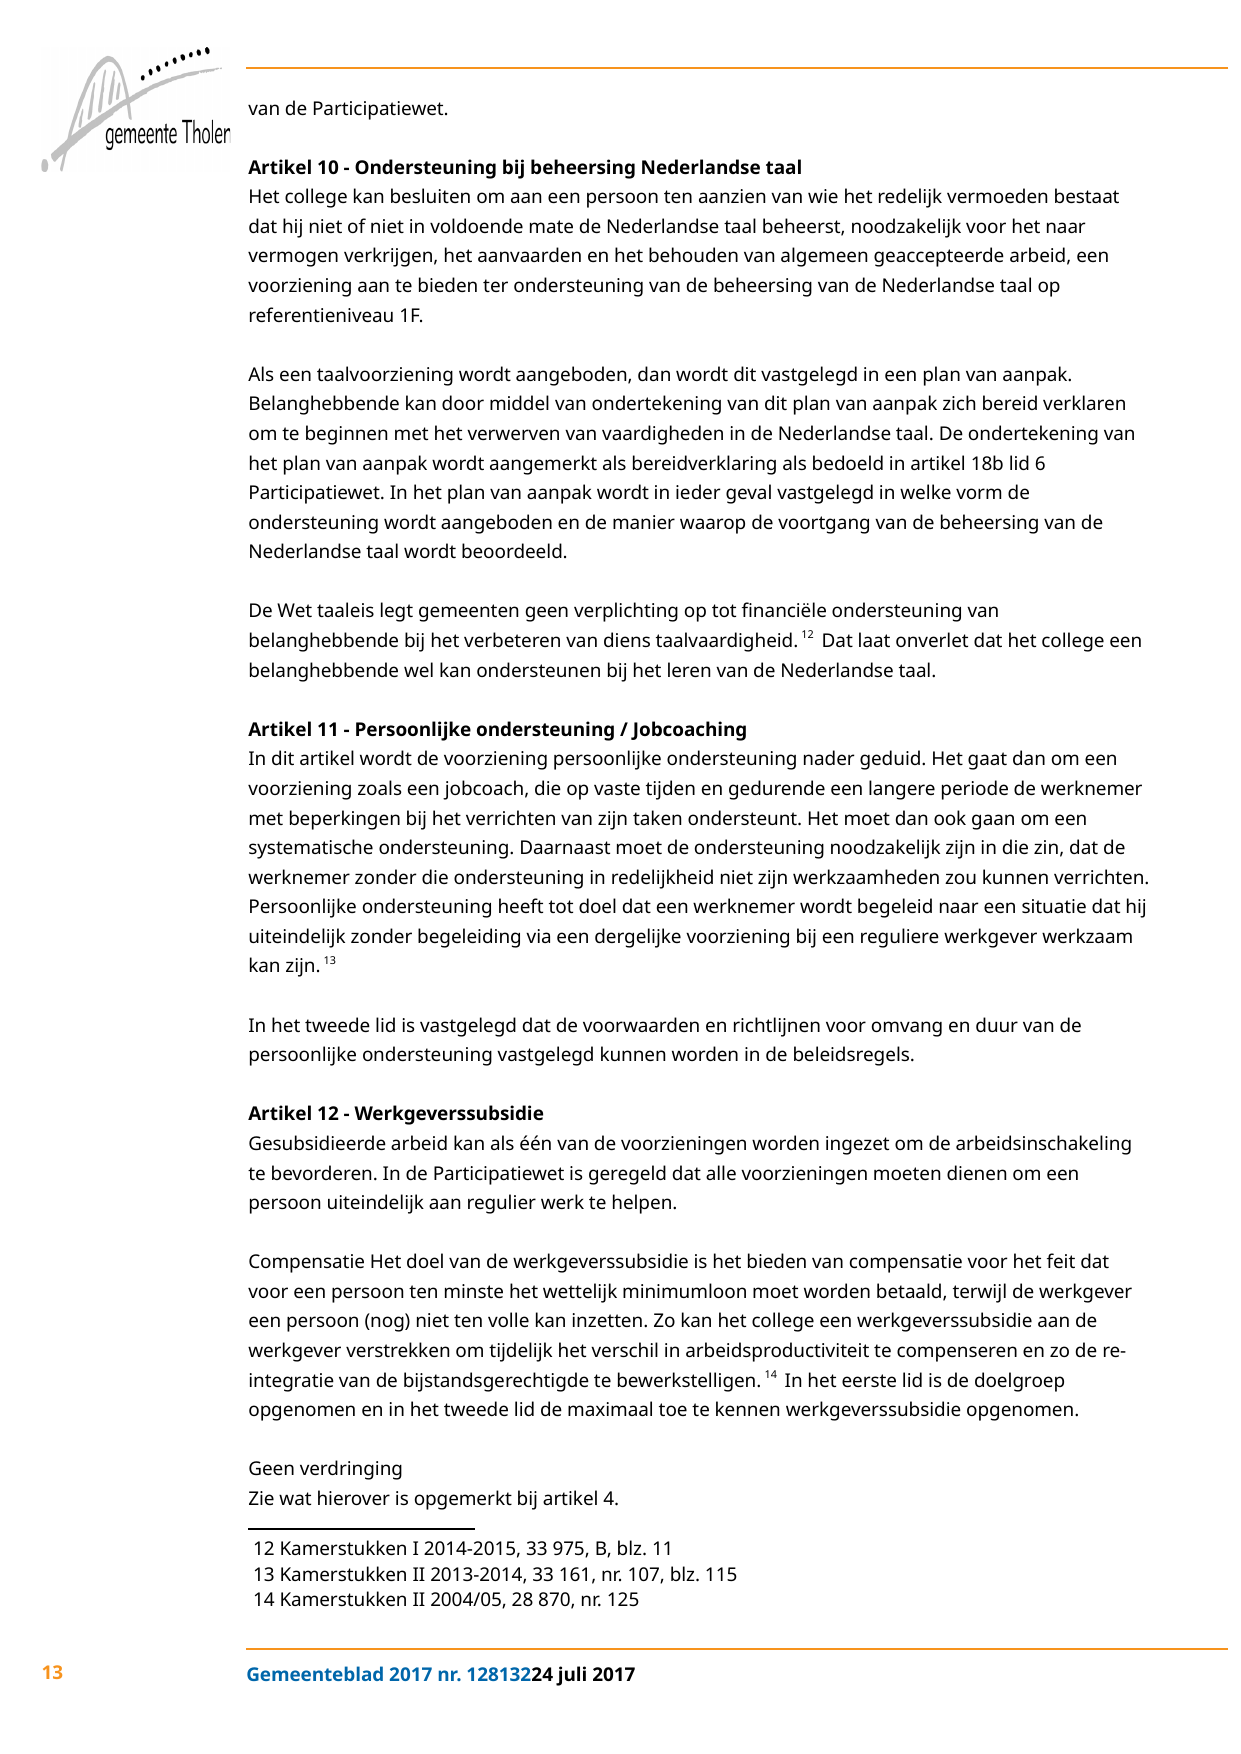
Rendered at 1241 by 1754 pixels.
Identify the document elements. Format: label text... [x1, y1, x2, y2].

text In het tweede lid is vastgelegd dat de voorwaarden en richtlijnen voor omvang en duur van de persoonlijke ondersteuning vastgelegd kunnen worden in de beleidsregels. [248, 1012, 1152, 1067]
picture [41, 47, 231, 172]
text Artikel 12 - Werkgeverssubsidie [248, 1101, 1152, 1126]
text Artikel 11 - Persoonlijke ondersteuning / Jobcoaching [248, 716, 1152, 742]
text Gesubsidieerde arbeid kan als één van de voorzieningen worden ingezet om de arbeidsinschakeling te bevorderen. In de Participatiewet is geregeld dat alle voorzieningen moeten dienen om een persoon uiteindelijk aan regulier werk te helpen. [248, 1130, 1152, 1215]
text Als een taalvoorziening wordt aangeboden, dan wordt dit vastgelegd in een plan van aanpak. Belanghebbende kan door middel van ondertekening van dit plan van aanpak zich bereid verklaren om te beginnen met het verwerven van vaardigheden in de Nederlandse taal. De ondertekening van het plan van aanpak wordt aangemerkt als bereidverklaring als bedoeld in artikel 18b lid 6 Participatiewet. In het plan van aanpak wordt in ieder geval vastgelegd in welke vorm de ondersteuning wordt aangeboden en de manier waarop de voortgang van de beheersing van de Nederlandse taal wordt beoordeeld. [248, 361, 1152, 564]
text Geen verdringing [248, 1456, 1152, 1481]
text van de Participatiewet. [248, 95, 1152, 121]
text De Wet taaleis legt gemeenten geen verplichting op tot financiële ondersteuning van belanghebbende bij het verbeteren van diens taalvaardigheid. Dat laat onverlet dat het college een belanghebbende wel kan ondersteunen bij het leren van de Nederlandse taal. [248, 598, 1152, 683]
text Artikel 10 - Ondersteuning bij beheersing Nederlandse taal [248, 154, 1152, 180]
text In dit artikel wordt de voorziening persoonlijke ondersteuning nader geduid. Het gaat dan om een voorziening zoals een jobcoach, die op vaste tijden en gedurende een langere periode de werknemer met beperkingen bij het verrichten van zijn taken ondersteunt. Het moet dan ook gaan om een systematische ondersteuning. Daarnaast moet de ondersteuning noodzakelijk zijn in die zin, dat de werknemer zonder die ondersteuning in redelijkheid niet zijn werkzaamheden zou kunnen verrichten. Persoonlijke ondersteuning heeft tot doel dat een werknemer wordt begeleid naar een situatie dat hij uiteindelijk zonder begeleiding via een dergelijke voorziening bij een reguliere werkgever werkzaam kan zijn. [248, 746, 1152, 978]
text Het college kan besluiten om aan een persoon ten aanzien van wie het redelijk vermoeden bestaat dat hij niet of niet in voldoende mate de Nederlandse taal beheerst, noodzakelijk voor het naar vermogen verkrijgen, het aanvaarden en het behouden van algemeen geaccepteerde arbeid, een voorziening aan te bieden ter ondersteuning van de beheersing van de Nederlandse taal op referentieniveau 1F. [248, 183, 1152, 328]
text Kamerstukken II 2004/05, 28 870, nr. 125 [248, 1586, 1152, 1612]
text Kamerstukken II 2013-2014, 33 161, nr. 107, blz. 115 [248, 1561, 1152, 1586]
text Compensatie Het doel van de werkgeverssubsidie is het bieden van compensatie voor het feit dat voor een persoon ten minste het wettelijk minimumloon moet worden betaald, terwijl de werkgever een persoon (nog) niet ten volle kan inzetten. Zo kan het college een werkgeverssubsidie aan de werkgever verstrekken om tijdelijk het verschil in arbeidsproductiviteit te compenseren en zo de re-integratie van de bijstandsgerechtigde te bewerkstelligen. In het eerste lid is de doelgroep opgenomen en in het tweede lid de maximaal toe te kennen werkgeverssubsidie opgenomen. [248, 1248, 1152, 1422]
text Kamerstukken I 2014-2015, 33 975, B, blz. 11 [248, 1535, 1152, 1561]
text Zie wat hierover is opgemerkt bij artikel 4. [248, 1485, 1152, 1511]
